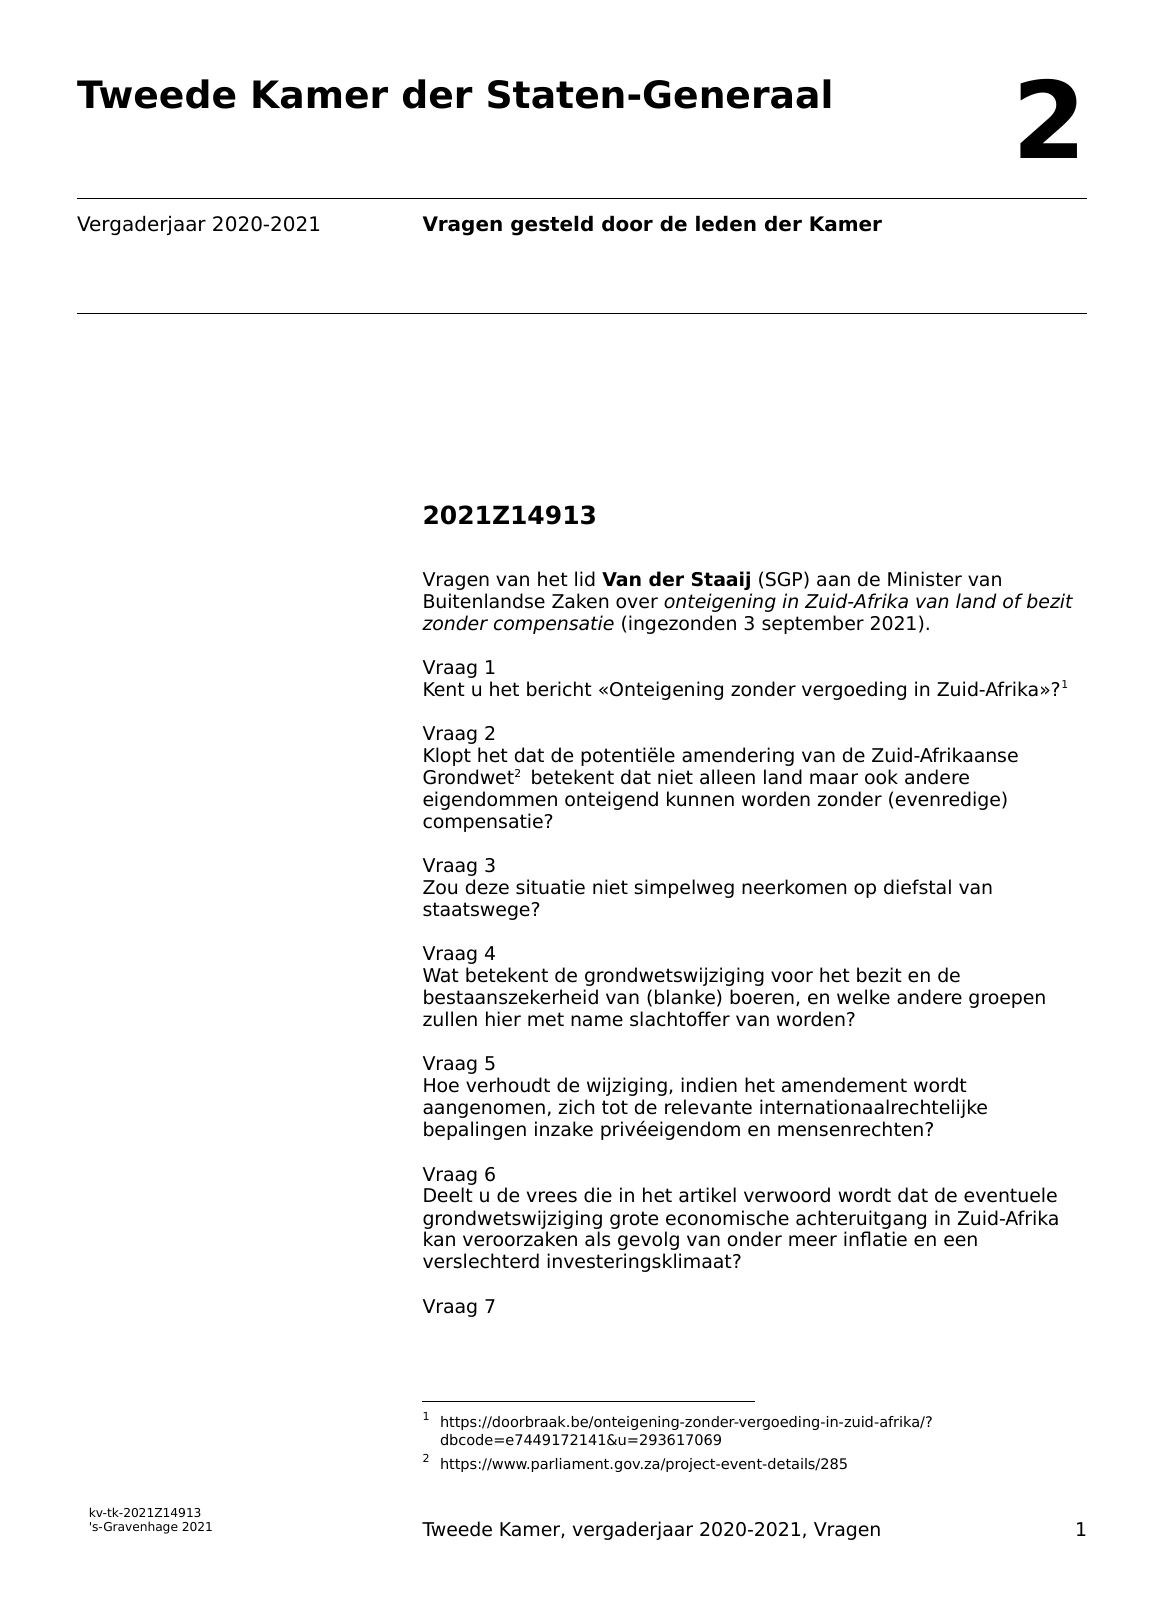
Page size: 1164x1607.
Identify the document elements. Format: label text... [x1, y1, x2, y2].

text Hoe verhoudt de wijziging, indien het amendement wordt aangenomen, zich tot de relevante internationaalrechtelijke bepalingen inzake privéeigendom en mensenrechten? [422, 1075, 1087, 1141]
text Vraag 6 [422, 1163, 1087, 1185]
table_cell Vragen gesteld door de leden der Kamer [422, 199, 1087, 313]
table_header 2 [886, 59, 1087, 198]
table_cell Vergaderjaar 2020-2021 [77, 199, 422, 313]
text Klopt het dat de potentiële amendering van de Zuid-Afrikaanse Grondwet betekent dat niet alleen land maar ook andere eigendommen onteigend kunnen worden zonder (evenredige) compensatie? [422, 745, 1087, 833]
text Kent u het bericht «Onteigening zonder vergoeding in Zuid-Afrika»? [422, 679, 1087, 701]
text Zou deze situatie niet simpelweg neerkomen op diefstal van staatswege? [422, 877, 1087, 921]
text Wat betekent de grondwetswijziging voor het bezit en de bestaanszekerheid van (blanke) boeren, en welke andere groepen zullen hier met name slachtoffer van worden? [422, 965, 1087, 1031]
text Vraag 2 [422, 723, 1087, 745]
text https://www.parliament.gov.za/project-event-details/285 [422, 1452, 1087, 1474]
table_header Tweede Kamer der Staten-Generaal [77, 59, 886, 198]
text Vraag 1 [422, 657, 1087, 679]
text 2021Z14913 [422, 501, 1087, 531]
text Vraag 4 [422, 943, 1087, 965]
text https://doorbraak.be/onteigening-zonder-vergoeding-in-zuid-afrika/?dbcode=e7449172141&u=293617069 [422, 1410, 1087, 1449]
text Vragen van het lid Van der Staaij (SGP) aan de Minister van Buitenlandse Zaken over onteigening in Zuid-Afrika van land of bezit zonder compensatie (ingezonden 3 september 2021). [422, 569, 1087, 635]
text Deelt u de vrees die in het artikel verwoord wordt dat de eventuele grondwetswijziging grote economische achteruitgang in Zuid-Afrika kan veroorzaken als gevolg van onder meer inflatie en een verslechterd investeringsklimaat? [422, 1185, 1087, 1273]
text 's-Gravenhage 2021 [88, 1520, 323, 1534]
text Vraag 3 [422, 855, 1087, 877]
text Vraag 5 [422, 1053, 1087, 1075]
text kv-tk-2021Z14913 [88, 1506, 323, 1520]
text Vraag 7 [422, 1296, 1087, 1317]
